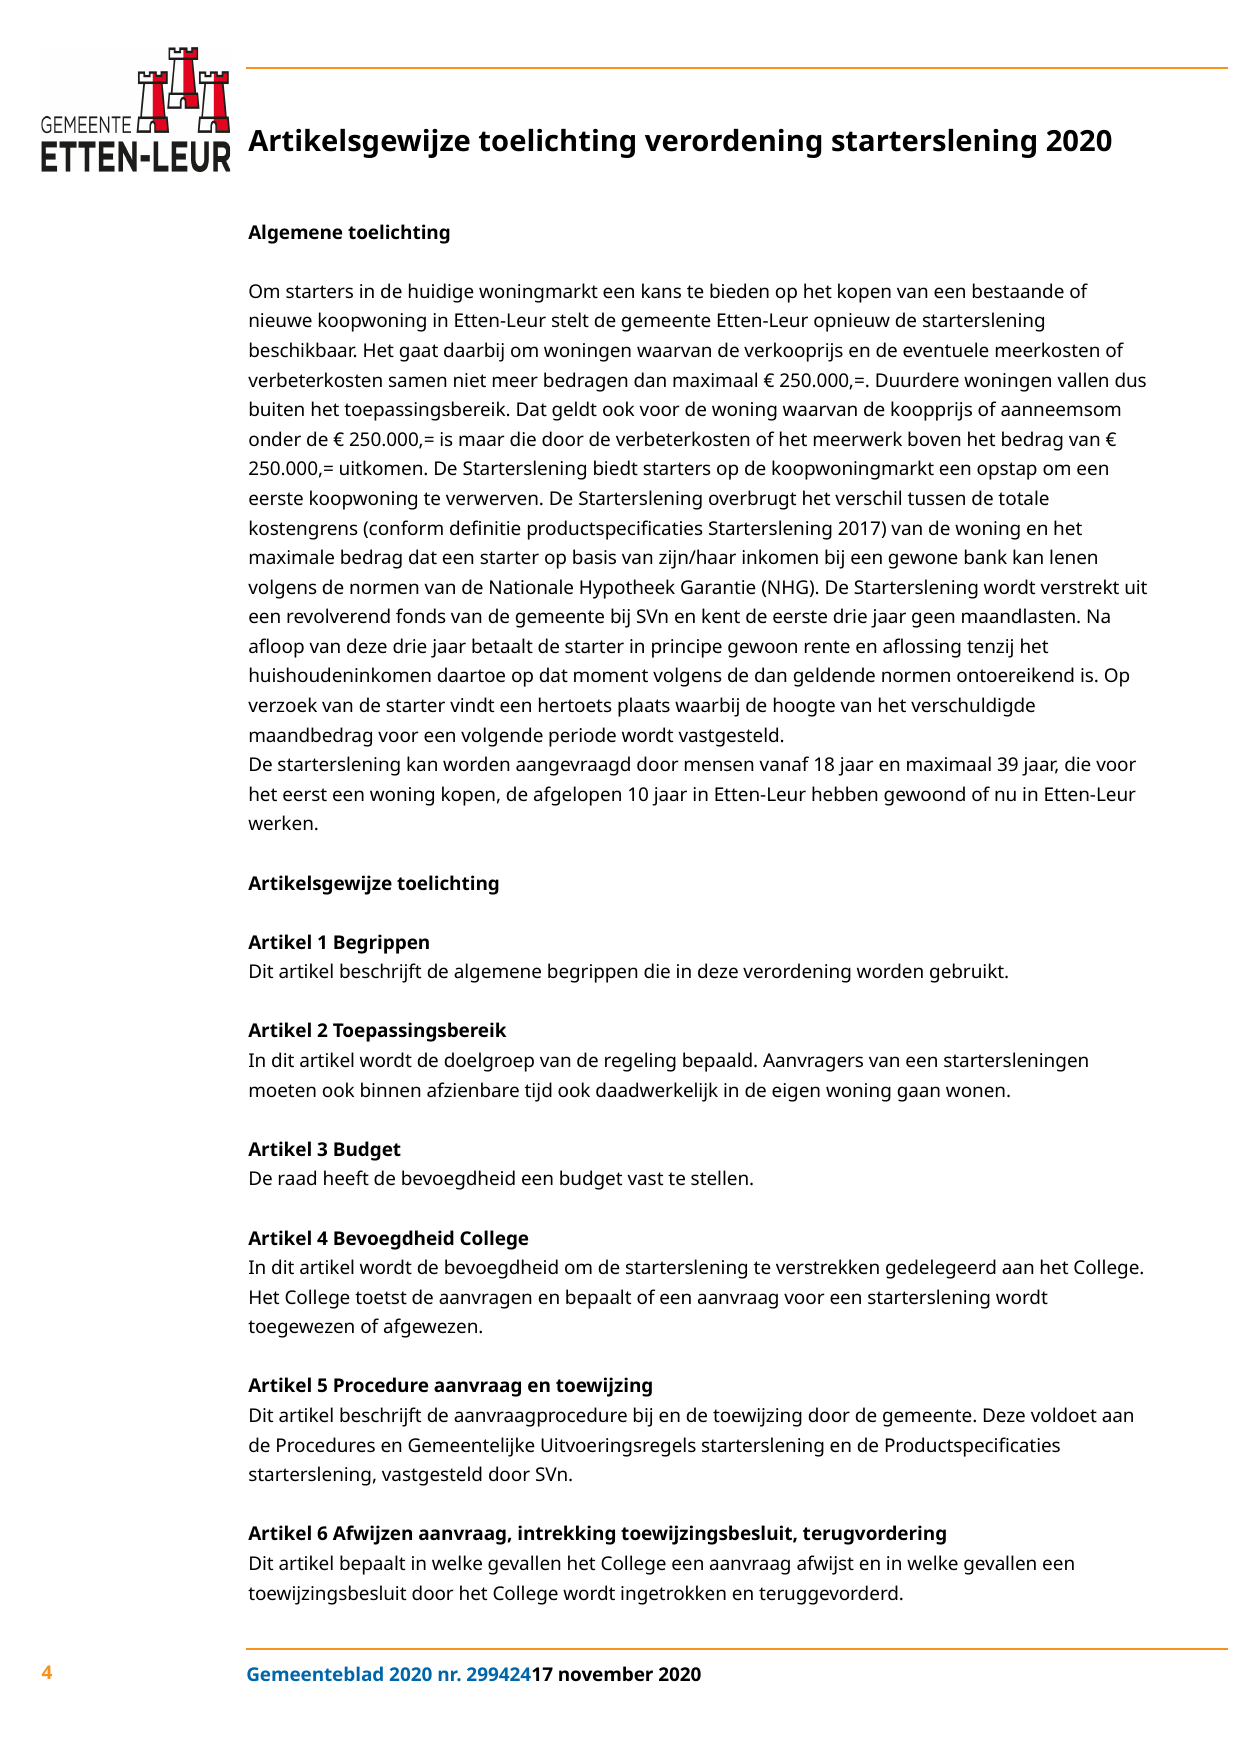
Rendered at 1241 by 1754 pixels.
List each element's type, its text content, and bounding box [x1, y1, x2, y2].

text Artikel 2 Toepassingsbereik [248, 1018, 1152, 1043]
text Dit artikel bepaalt in welke gevallen het College een aanvraag afwijst en in welke gevallen een toewijzingsbesluit door het College wordt ingetrokken en teruggevorderd. [248, 1550, 1152, 1606]
text In dit artikel wordt de bevoegdheid om de starterslening te verstrekken gedelegeerd aan het College. Het College toetst de aanvragen en bepaalt of een aanvraag voor een starterslening wordt toegewezen of afgewezen. [248, 1254, 1152, 1339]
text In dit artikel wordt de doelgroep van de regeling bepaald. Aanvragers van een startersleningen moeten ook binnen afzienbare tijd ook daadwerkelijk in de eigen woning gaan wonen. [248, 1047, 1152, 1103]
text Om starters in de huidige woningmarkt een kans te bieden op het kopen van een bestaande of nieuwe koopwoning in Etten-Leur stelt de gemeente Etten-Leur opnieuw de starterslening beschikbaar. Het gaat daarbij om woningen waarvan de verkooprijs en de eventuele meerkosten of verbeterkosten samen niet meer bedragen dan maximaal € 250.000,=. Duurdere woningen vallen dus buiten het toepassingsbereik. Dat geldt ook voor de woning waarvan de koopprijs of aanneemsom onder de € 250.000,= is maar die door de verbeterkosten of het meerwerk boven het bedrag van € 250.000,= uitkomen. De Starterslening biedt starters op de koopwoningmarkt een opstap om een eerste koopwoning te verwerven. De Starterslening overbrugt het verschil tussen de totale kostengrens (conform definitie productspecificaties Starterslening 2017) van de woning en het maximale bedrag dat een starter op basis van zijn/haar inkomen bij een gewone bank kan lenen volgens de normen van de Nationale Hypotheek Garantie (NHG). De Starterslening wordt verstrekt uit een revolverend fonds van de gemeente bij SVn en kent de eerste drie jaar geen maandlasten. Na afloop van deze drie jaar betaalt de starter in principe gewoon rente en aflossing tenzij het huishoudeninkomen daartoe op dat moment volgens de dan geldende normen ontoereikend is. Op verzoek van de starter vindt een hertoets plaats waarbij de hoogte van het verschuldigde maandbedrag voor een volgende periode wordt vastgesteld. [248, 278, 1152, 748]
text Artikel 5 Procedure aanvraag en toewijzing [248, 1373, 1152, 1398]
picture [41, 47, 231, 172]
text De starterslening kan worden aangevraagd door mensen vanaf 18 jaar en maximaal 39 jaar, die voor het eerst een woning kopen, de afgelopen 10 jaar in Etten-Leur hebben gewoond of nu in Etten-Leur werken. [248, 751, 1152, 836]
text Artikel 4 Bevoegdheid College [248, 1225, 1152, 1251]
text Algemene toelichting [248, 219, 1152, 245]
text Artikel 3 Budget [248, 1136, 1152, 1162]
text Artikel 1 Begrippen [248, 929, 1152, 955]
text Artikelsgewijze toelichting [248, 870, 1152, 896]
text Artikelsgewijze toelichting verordening starterslening 2020 [248, 121, 1152, 160]
text Artikel 6 Afwijzen aanvraag, intrekking toewijzingsbesluit, terugvordering [248, 1521, 1152, 1546]
text De raad heeft de bevoegdheid een budget vast te stellen. [248, 1166, 1152, 1191]
text Dit artikel beschrijft de aanvraagprocedure bij en de toewijzing door de gemeente. Deze voldoet aan de Procedures en Gemeentelijke Uitvoeringsregels starterslening en de Productspecificaties starterslening, vastgesteld door SVn. [248, 1402, 1152, 1487]
text Dit artikel beschrijft de algemene begrippen die in deze verordening worden gebruikt. [248, 958, 1152, 984]
